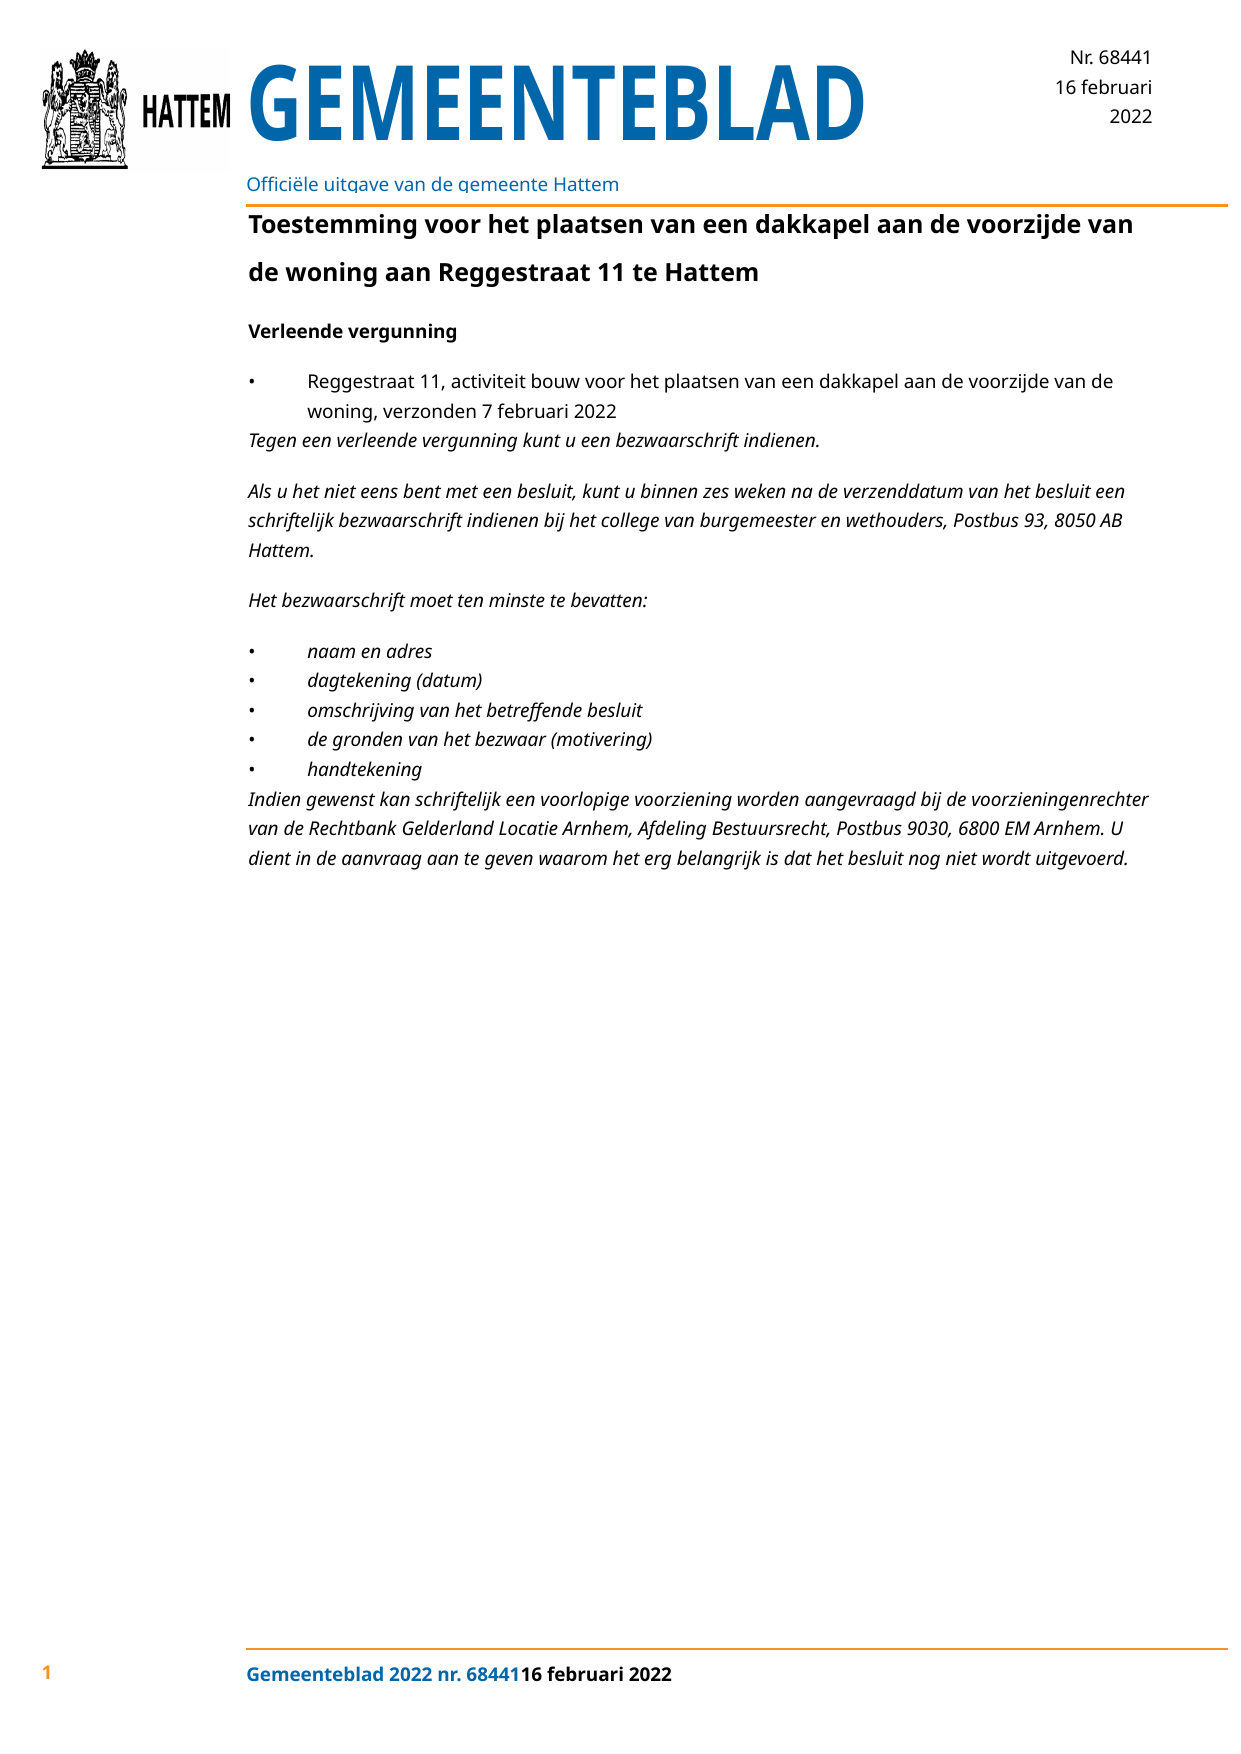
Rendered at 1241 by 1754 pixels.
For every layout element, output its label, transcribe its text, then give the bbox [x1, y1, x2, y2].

text Het bezwaarschrift moet ten minste te bevatten: [248, 587, 1152, 613]
text Indien gewenst kan schriftelijk een voorlopige voorziening worden aangevraagd bij de voorzieningenrechter van de Rechtbank Gelderland Locatie Arnhem, Afdeling Bestuursrecht, Postbus 9030, 6800 EM Arnhem. U dient in de aanvraag aan te geven waarom het erg belangrijk is dat het besluit nog niet wordt uitgevoerd. [248, 786, 1152, 871]
text Als u het niet eens bent met een besluit, kunt u binnen zes weken na de verzenddatum van het besluit een schriftelijk bezwaarschrift indienen bij het college van burgemeester en wethouders, Postbus 93, 8050 AB Hattem. [248, 478, 1152, 563]
list omschrijving van het betreffende besluit [248, 697, 1152, 723]
list dagtekening (datum) [248, 667, 1152, 693]
list Reggestraat 11, activiteit bouw voor het plaatsen van een dakkapel aan de voorzijde van de woning, verzonden 7 februari 2022 [248, 368, 1152, 424]
list de gronden van het bezwaar (motivering) [248, 727, 1152, 752]
text Tegen een verleende vergunning kunt u een bezwaarschrift indienen. [248, 427, 1152, 453]
picture [41, 47, 231, 172]
list naam en adres [248, 638, 1152, 664]
list handtekening [248, 756, 1152, 782]
text Toestemming voor het plaatsen van een dakkapel aan de voorzijde van de woning aan Reggestraat 11 te Hattem [248, 207, 1152, 288]
text Verleende vergunning [248, 318, 1152, 344]
